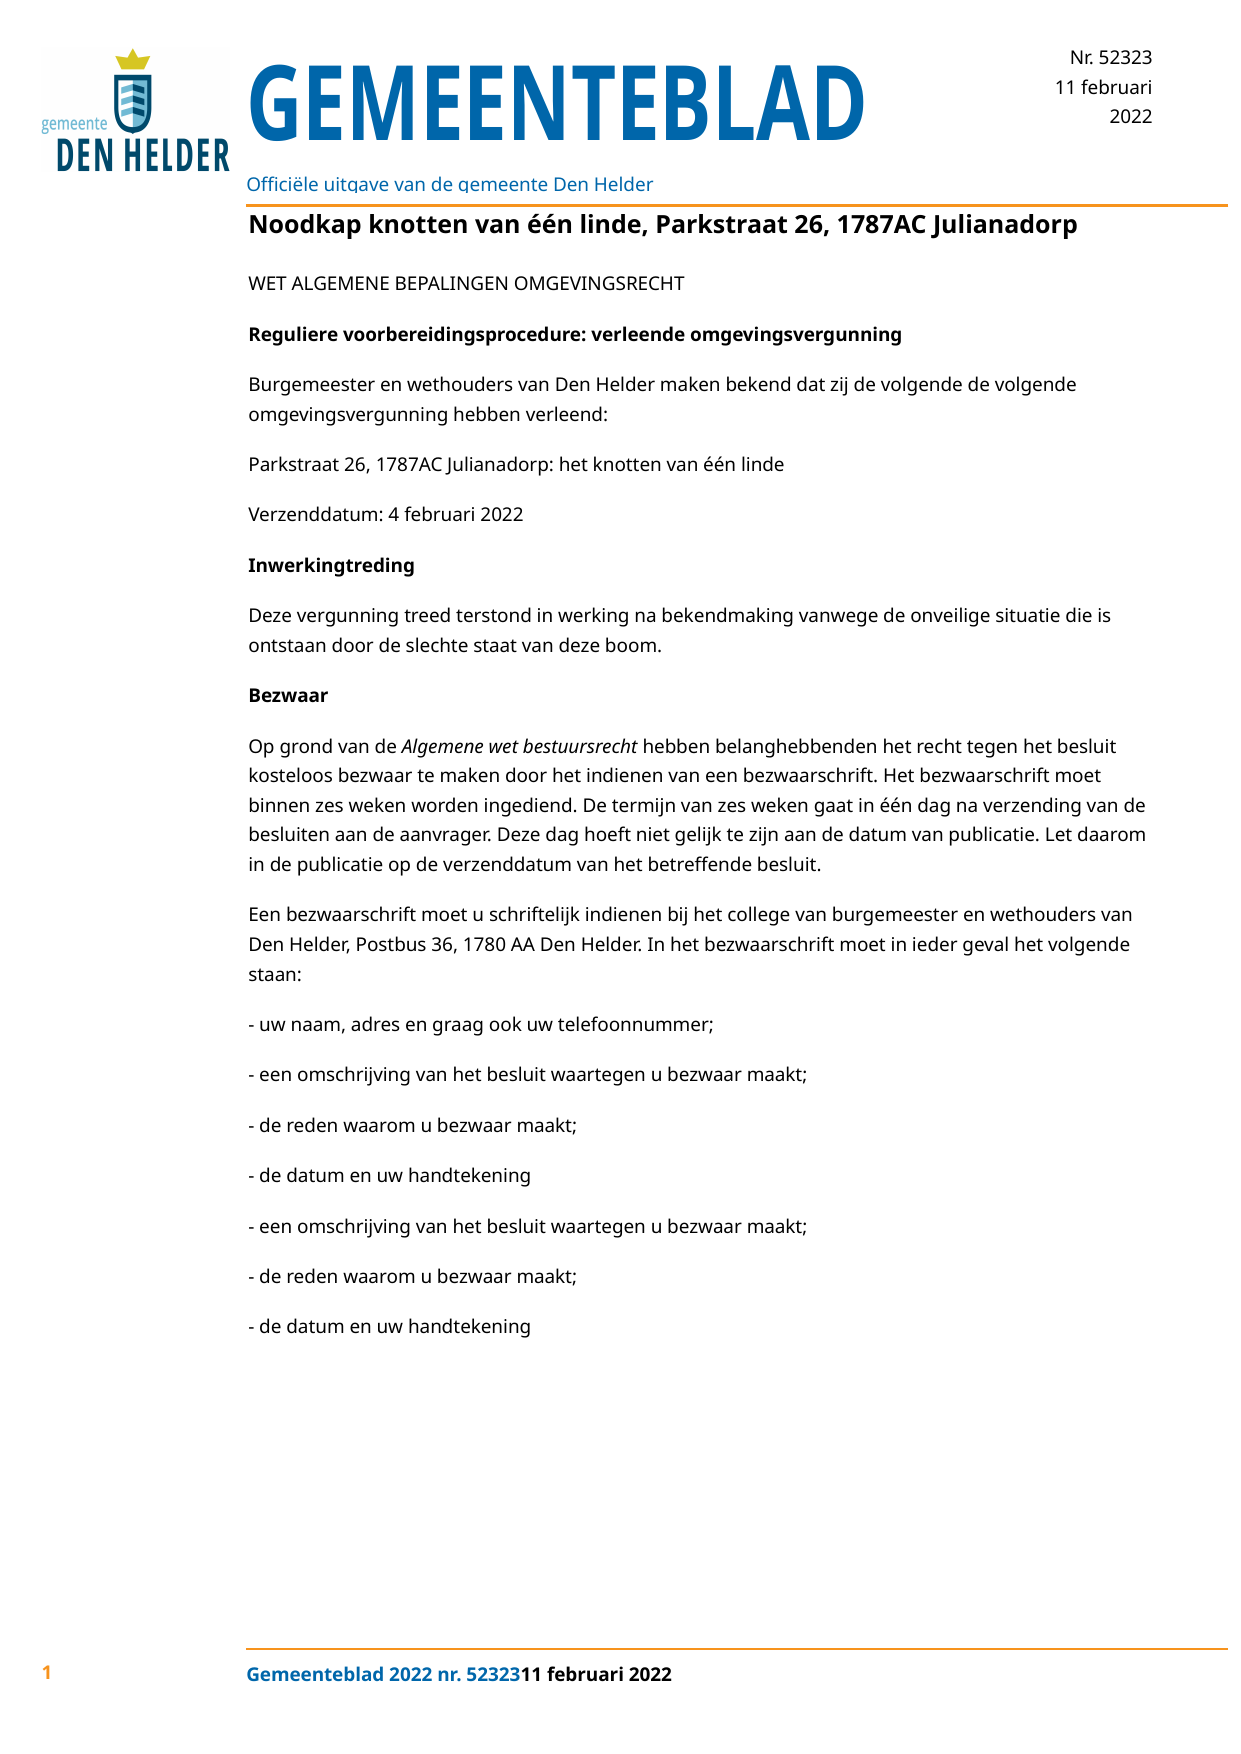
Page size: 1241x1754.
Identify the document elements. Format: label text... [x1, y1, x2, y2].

text WET ALGEMENE BEPALINGEN OMGEVINGSRECHT [248, 270, 1152, 296]
picture [41, 47, 231, 172]
text Bezwaar [248, 682, 1152, 708]
text - de reden waarom u bezwaar maakt; [248, 1112, 1152, 1138]
text - een omschrijving van het besluit waartegen u bezwaar maakt; [248, 1213, 1152, 1238]
text Burgemeester en wethouders van Den Helder maken bekend dat zij de volgende de volgende omgevingsvergunning hebben verleend: [248, 371, 1152, 426]
picture [220, 160, 224, 172]
text - de datum en uw handtekening [248, 1162, 1152, 1188]
text Inwerkingtreding [248, 552, 1152, 578]
text Verzenddatum: 4 februari 2022 [248, 502, 1152, 527]
picture [130, 157, 135, 172]
picture [182, 144, 187, 165]
text - de reden waarom u bezwaar maakt; [248, 1263, 1152, 1289]
text Parkstraat 26, 1787AC Julianadorp: het knotten van één linde [248, 451, 1152, 477]
picture [100, 154, 106, 172]
text Noodkap knotten van één linde, Parkstraat 26, 1787AC Julianadorp [248, 207, 1152, 241]
text - een omschrijving van het besluit waartegen u bezwaar maakt; [248, 1062, 1152, 1087]
text - de datum en uw handtekening [248, 1314, 1152, 1339]
text Op grond van de Algemene wet bestuursrecht hebben belanghebbenden het recht tegen het besluit kosteloos bezwaar te maken door het indienen van een bezwaarschrift. Het bezwaarschrift moet binnen zes weken worden ingediend. De termijn van zes weken gaat in één dag na verzending van de besluiten aan de aanvrager. Deze dag hoeft niet gelijk te zijn aan de datum van publicatie. Let daarom in de publicatie op de verzenddatum van het betreffende besluit. [248, 733, 1152, 877]
text - uw naam, adres en graag ook uw telefoonnummer; [248, 1011, 1152, 1037]
text Deze vergunning treed terstond in werking na bekendmaking vanwege de onveilige situatie die is ontstaan door de slechte staat van deze boom. [248, 602, 1152, 658]
text Een bezwaarschrift moet u schriftelijk indienen bij het college van burgemeester en wethouders van Den Helder, Postbus 36, 1780 AA Den Helder. In het bezwaarschrift moet in ieder geval het volgende staan: [248, 902, 1152, 986]
text Reguliere voorbereidingsprocedure: verleende omgevingsvergunning [248, 321, 1152, 346]
picture [63, 144, 68, 165]
